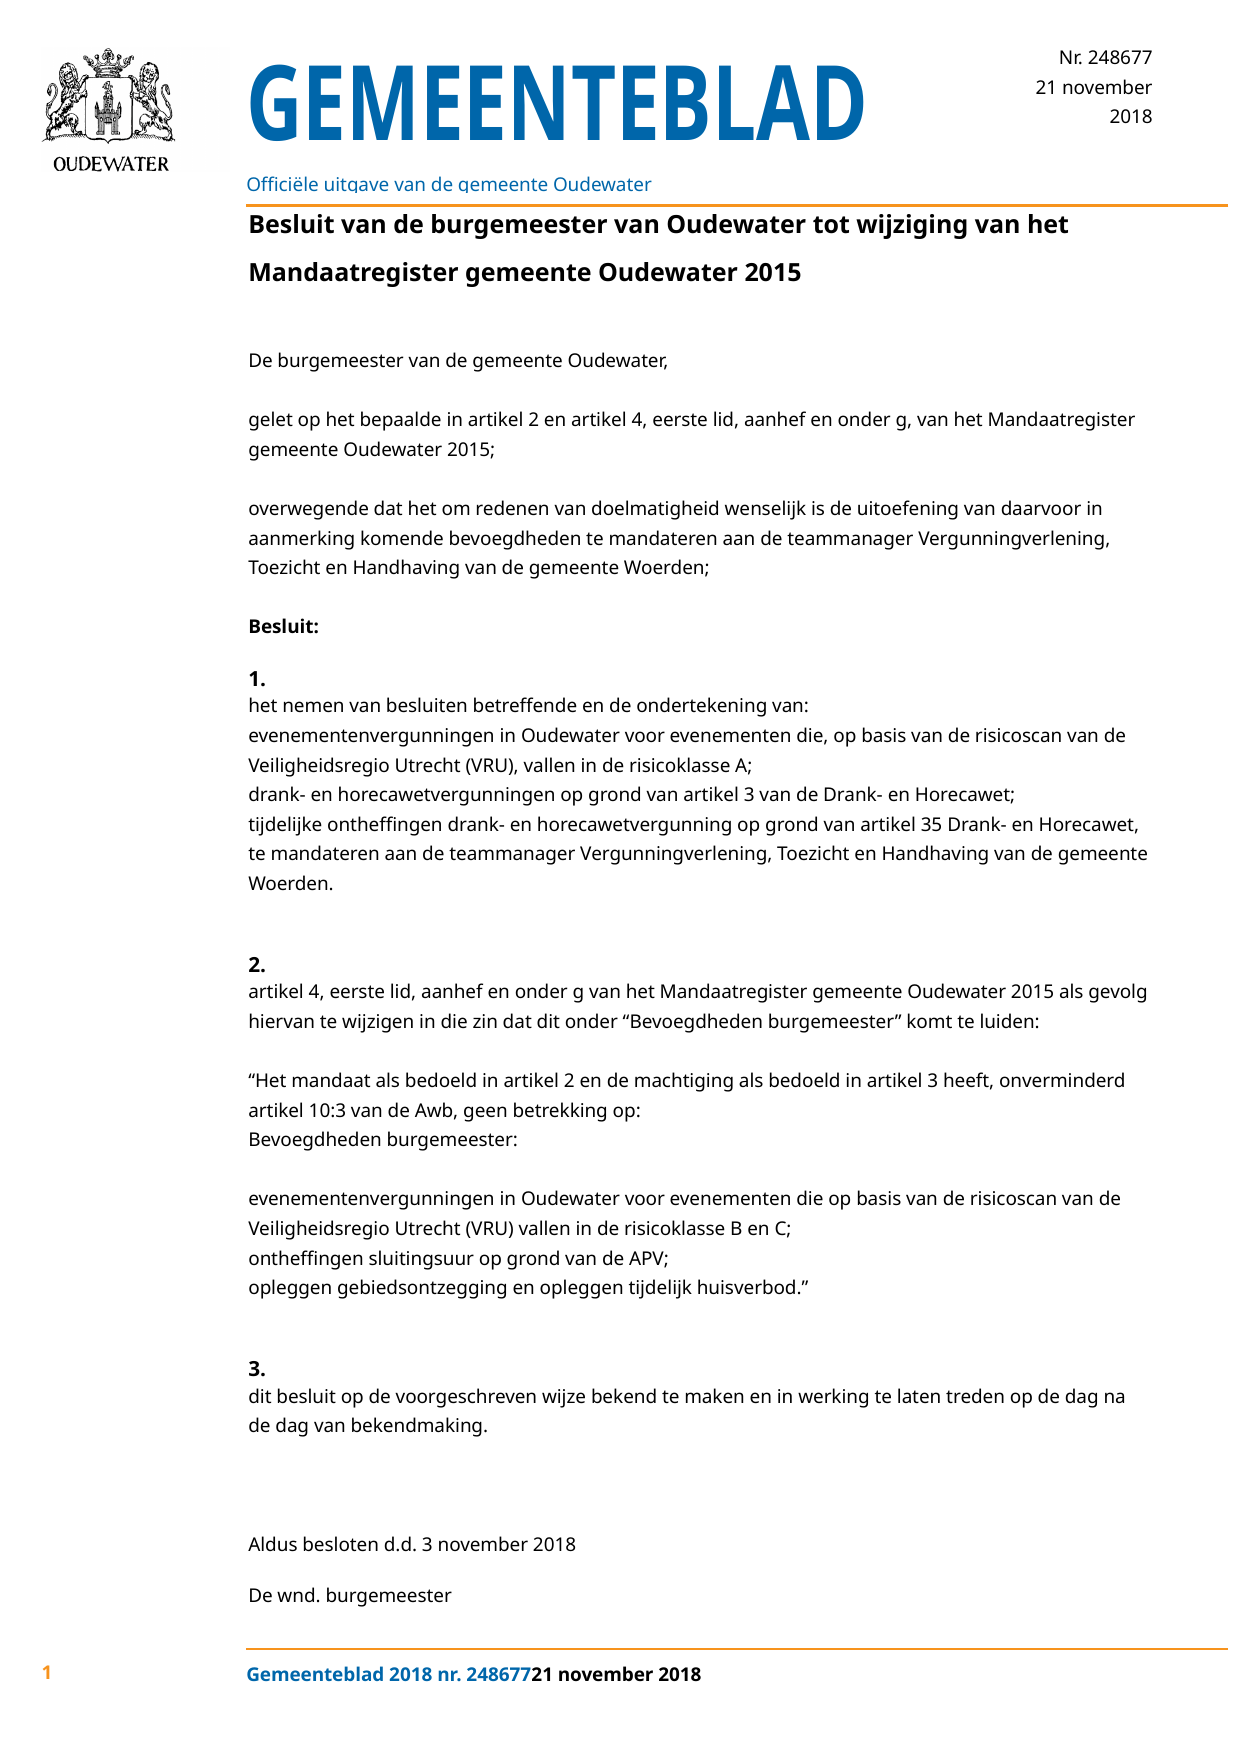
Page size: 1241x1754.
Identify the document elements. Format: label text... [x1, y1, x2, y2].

text “Het mandaat als bedoeld in artikel 2 en de machtiging als bedoeld in artikel 3 heeft, onverminderd artikel 10:3 van de Awb, geen betrekking op: [248, 1067, 1152, 1123]
text artikel 4, eerste lid, aanhef en onder g van het Mandaatregister gemeente Oudewater 2015 als gevolg hiervan te wijzigen in die zin dat dit onder “Bevoegdheden burgemeester” komt te luiden: [248, 978, 1152, 1034]
text ontheffingen sluitingsuur op grond van de APV; [248, 1245, 1152, 1271]
text Bevoegdheden burgemeester: [248, 1126, 1152, 1152]
text 2. [248, 950, 1152, 978]
text 1. [248, 664, 1152, 693]
text opleggen gebiedsontzegging en opleggen tijdelijk huisverbod.” [248, 1274, 1152, 1300]
text evenementenvergunningen in Oudewater voor evenementen die, op basis van de risicoscan van de Veiligheidsregio Utrecht (VRU), vallen in de risicoklasse A; [248, 722, 1152, 777]
text De burgemeester van de gemeente Oudewater, [248, 347, 1152, 373]
text De wnd. burgemeester [248, 1582, 1152, 1608]
text Besluit: [248, 614, 1152, 639]
picture [41, 47, 231, 172]
text drank- en horecawetvergunningen op grond van artikel 3 van de Drank- en Horecawet; [248, 781, 1152, 807]
text Aldus besloten d.d. 3 november 2018 [248, 1531, 1152, 1556]
text te mandateren aan de teammanager Vergunningverlening, Toezicht en Handhaving van de gemeente Woerden. [248, 841, 1152, 896]
text het nemen van besluiten betreffende en de ondertekening van: [248, 693, 1152, 718]
text evenementenvergunningen in Oudewater voor evenementen die op basis van de risicoscan van de Veiligheidsregio Utrecht (VRU) vallen in de risicoklasse B en C; [248, 1186, 1152, 1241]
text Besluit van de burgemeester van Oudewater tot wijziging van het Mandaatregister gemeente Oudewater 2015 [248, 207, 1152, 288]
text gelet op het bepaalde in artikel 2 en artikel 4, eerste lid, aanhef en onder g, van het Mandaatregister gemeente Oudewater 2015; [248, 407, 1152, 462]
text overwegende dat het om redenen van doelmatigheid wenselijk is de uitoefening van daarvoor in aanmerking komende bevoegdheden te mandateren aan de teammanager Vergunningverlening, Toezicht en Handhaving van de gemeente Woerden; [248, 495, 1152, 580]
text dit besluit op de voorgeschreven wijze bekend te maken en in werking te laten treden op de dag na de dag van bekendmaking. [248, 1383, 1152, 1438]
text tijdelijke ontheffingen drank- en horecawetvergunning op grond van artikel 35 Drank- en Horecawet, [248, 811, 1152, 837]
text 3. [248, 1354, 1152, 1383]
